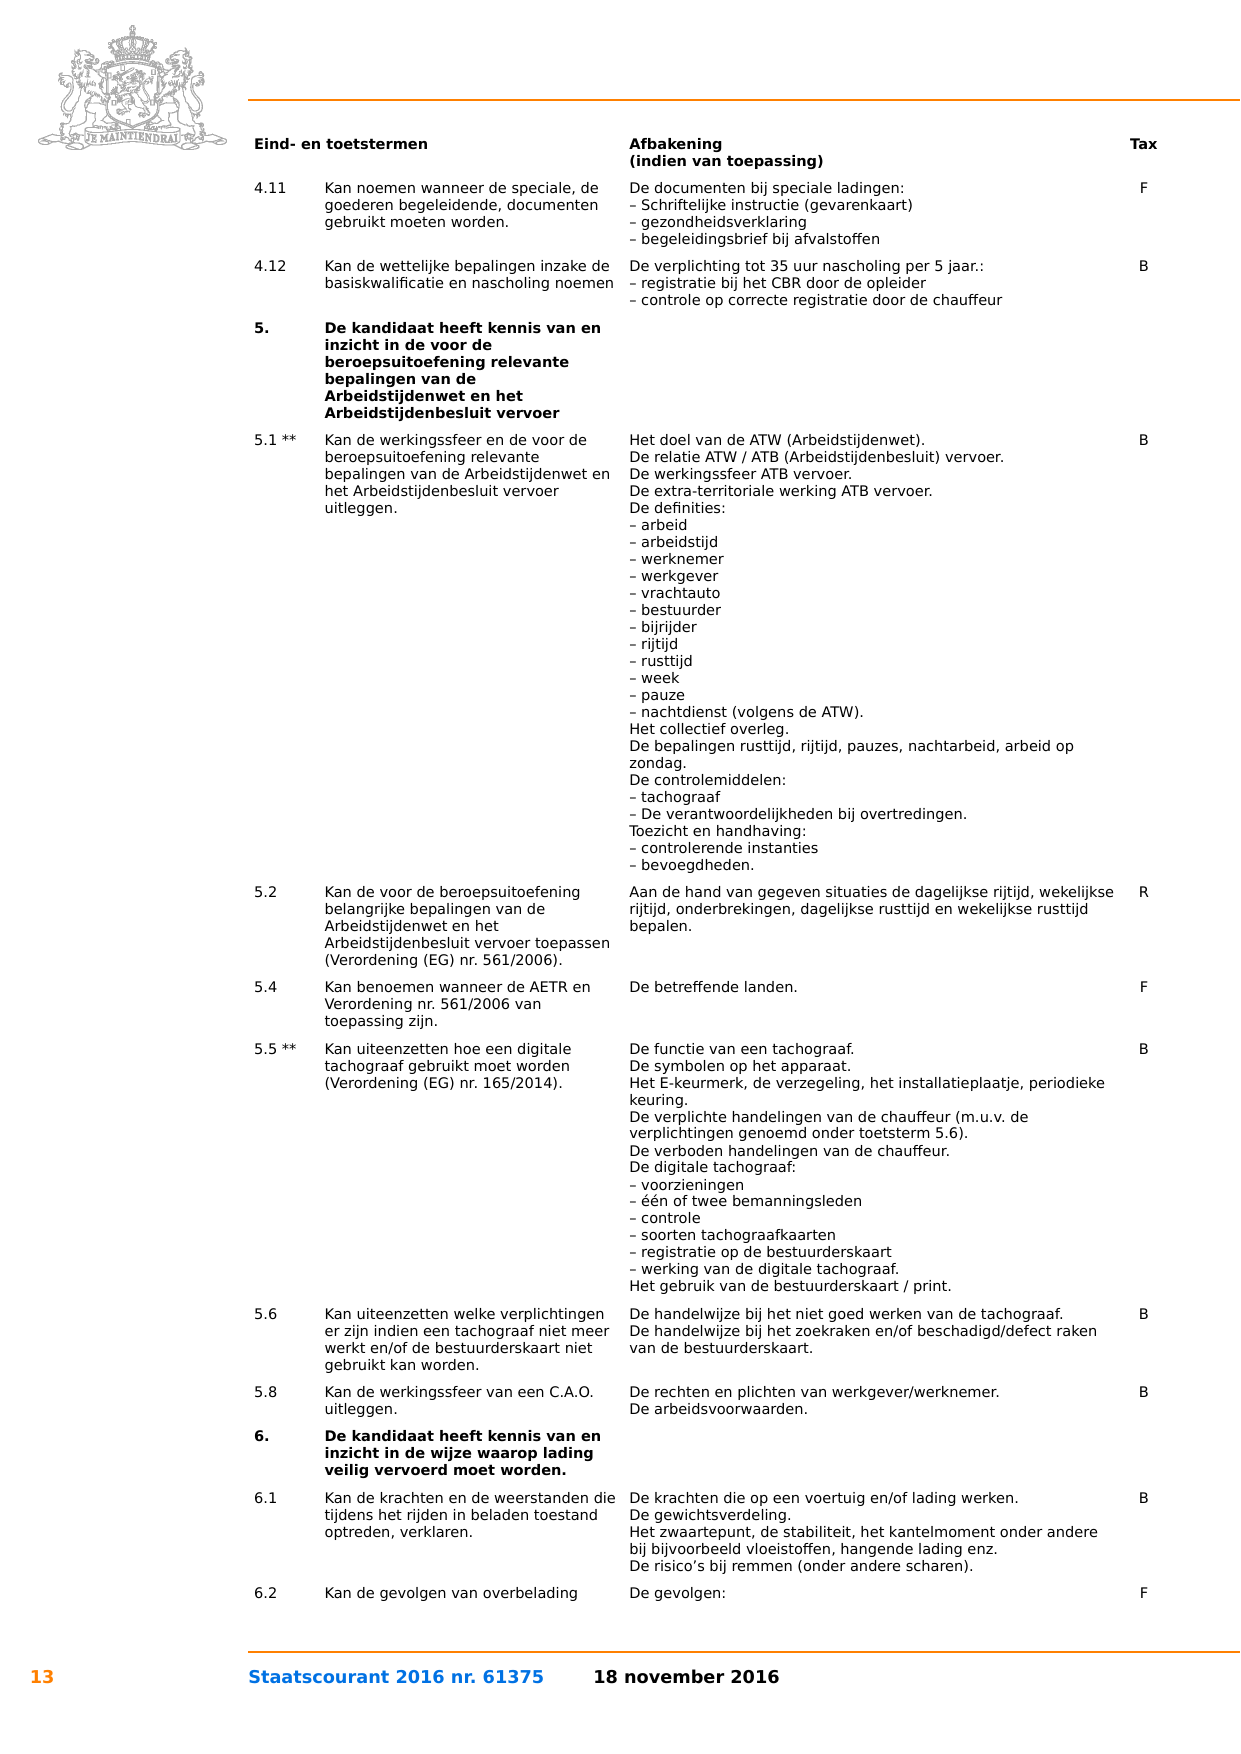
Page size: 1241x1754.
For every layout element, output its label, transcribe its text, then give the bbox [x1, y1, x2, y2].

table_cell De functie van een tachograaf. De symbolen op het apparaat. Het E-keurmerk, de verzegeling, het installatieplaatje, periodieke keuring. De verplichte handelingen van de chauffeur (m.u.v. de verplichtingen genoemd onder toetsterm 5.6). De verboden handelingen van de chauffeur. De digitale tachograaf: – voorzieningen – één of twee bemanningsleden – controle – soorten tachograafkaarten – registratie op de bestuurderskaart – werking van de digitale tachograaf. Het gebruik van de bestuurderskaart / print. [624, 1036, 1123, 1300]
table_cell F [1124, 175, 1163, 253]
table_cell F [1124, 1580, 1163, 1607]
table_cell Aan de hand van gegeven situaties de dagelijkse rijtijd, wekelijkse rijtijd, onderbrekingen, dagelijkse rusttijd en wekelijkse rusttijd bepalen. [624, 879, 1123, 973]
table_header Eind- en toetstermen [249, 131, 623, 174]
table_header Afbakening (indien van toepassing) [624, 131, 1123, 174]
table_cell B [1124, 254, 1163, 314]
table_cell De handelwijze bij het niet goed werken van de tachograaf. De handelwijze bij het zoekraken en/of beschadigd/defect raken van de bestuurderskaart. [624, 1301, 1123, 1378]
table_cell B [1124, 1485, 1163, 1579]
table_cell Het doel van de ATW (Arbeidstijdenwet). De relatie ATW / ATB (Arbeidstijdenbesluit) vervoer. De werkingssfeer ATB vervoer. De extra-territoriale werking ATB vervoer. De definities: – arbeid – arbeidstijd – werknemer – werkgever – vrachtauto – bestuurder – bijrijder – rijtijd – rusttijd – week – pauze – nachtdienst (volgens de ATW). Het collectief overleg. De bepalingen rusttijd, rijtijd, pauzes, nachtarbeid, arbeid op zondag. De controlemiddelen: – tachograaf – De verantwoordelijkheden bij overtredingen. Toezicht en handhaving: – controlerende instanties – bevoegdheden. [624, 427, 1123, 878]
table_cell De documenten bij speciale ladingen: – Schriftelijke instructie (gevarenkaart) – gezondheidsverklaring – begeleidingsbrief bij afvalstoffen [624, 175, 1123, 253]
table_cell Kan de voor de beroepsuitoefening belangrijke bepalingen van de Arbeidstijdenwet en het Arbeidstijdenbesluit vervoer toepassen (Verordening (EG) nr. 561/2006). [319, 879, 623, 973]
table_cell 5.1 ** [249, 427, 318, 878]
table_header Tax [1124, 131, 1163, 174]
table_cell Kan uiteenzetten welke verplichtingen er zijn indien een tachograaf niet meer werkt en/of de bestuurderskaart niet gebruikt kan worden. [319, 1301, 623, 1378]
table_cell 6.2 [249, 1580, 318, 1607]
table_cell B [1124, 427, 1163, 878]
table_cell 5.6 [249, 1301, 318, 1378]
table_cell 5. [249, 315, 318, 426]
table_cell De kandidaat heeft kennis van en inzicht in de wijze waarop lading veilig vervoerd moet worden. [319, 1424, 623, 1484]
table_cell R [1124, 879, 1163, 973]
table_cell 5.4 [249, 975, 318, 1035]
table_cell 5.8 [249, 1379, 318, 1423]
table_cell 4.11 [249, 175, 318, 253]
table_cell De krachten die op een voertuig en/of lading werken. De gewichtsverdeling. Het zwaartepunt, de stabiliteit, het kantelmoment onder andere bij bijvoorbeeld vloeistoffen, hangende lading enz. De risico’s bij remmen (onder andere scharen). [624, 1485, 1123, 1579]
table_cell De verplichting tot 35 uur nascholing per 5 jaar.: – registratie bij het CBR door de opleider – controle op correcte registratie door de chauffeur [624, 254, 1123, 314]
table_cell De rechten en plichten van werkgever/werknemer. De arbeidsvoorwaarden. [624, 1379, 1123, 1423]
table_cell 6. [249, 1424, 318, 1484]
table_cell 6.1 [249, 1485, 318, 1579]
table_cell [1124, 315, 1163, 426]
table_cell Kan noemen wanneer de speciale, de goederen begeleidende, documenten gebruikt moeten worden. [319, 175, 623, 253]
table_cell 4.12 [249, 254, 318, 314]
table_cell Kan de gevolgen van overbelading [319, 1580, 623, 1607]
picture [38, 25, 227, 150]
table_cell Kan benoemen wanneer de AETR en Verordening nr. 561/2006 van toepassing zijn. [319, 975, 623, 1035]
table_cell De gevolgen: [624, 1580, 1123, 1607]
table_cell Kan de werkingssfeer van een C.A.O. uitleggen. [319, 1379, 623, 1423]
table_cell B [1124, 1379, 1163, 1423]
table_cell 5.2 [249, 879, 318, 973]
table_cell [624, 315, 1123, 426]
table_cell Kan de wettelijke bepalingen inzake de basiskwalificatie en nascholing noemen [319, 254, 623, 314]
table_cell 5.5 ** [249, 1036, 318, 1300]
table_cell B [1124, 1301, 1163, 1378]
table_cell De betreffende landen. [624, 975, 1123, 1035]
table_cell [1124, 1424, 1163, 1484]
table_cell B [1124, 1036, 1163, 1300]
table_cell De kandidaat heeft kennis van en inzicht in de voor de beroepsuitoefening relevante bepalingen van de Arbeidstijdenwet en het Arbeidstijdenbesluit vervoer [319, 315, 623, 426]
table_cell Kan de werkingssfeer en de voor de beroepsuitoefening relevante bepalingen van de Arbeidstijdenwet en het Arbeidstijdenbesluit vervoer uitleggen. [319, 427, 623, 878]
table_cell F [1124, 975, 1163, 1035]
table_cell Kan de krachten en de weerstanden die tijdens het rijden in beladen toestand optreden, verklaren. [319, 1485, 623, 1579]
table_cell [624, 1424, 1123, 1484]
table_cell Kan uiteenzetten hoe een digitale tachograaf gebruikt moet worden (Verordening (EG) nr. 165/2014). [319, 1036, 623, 1300]
